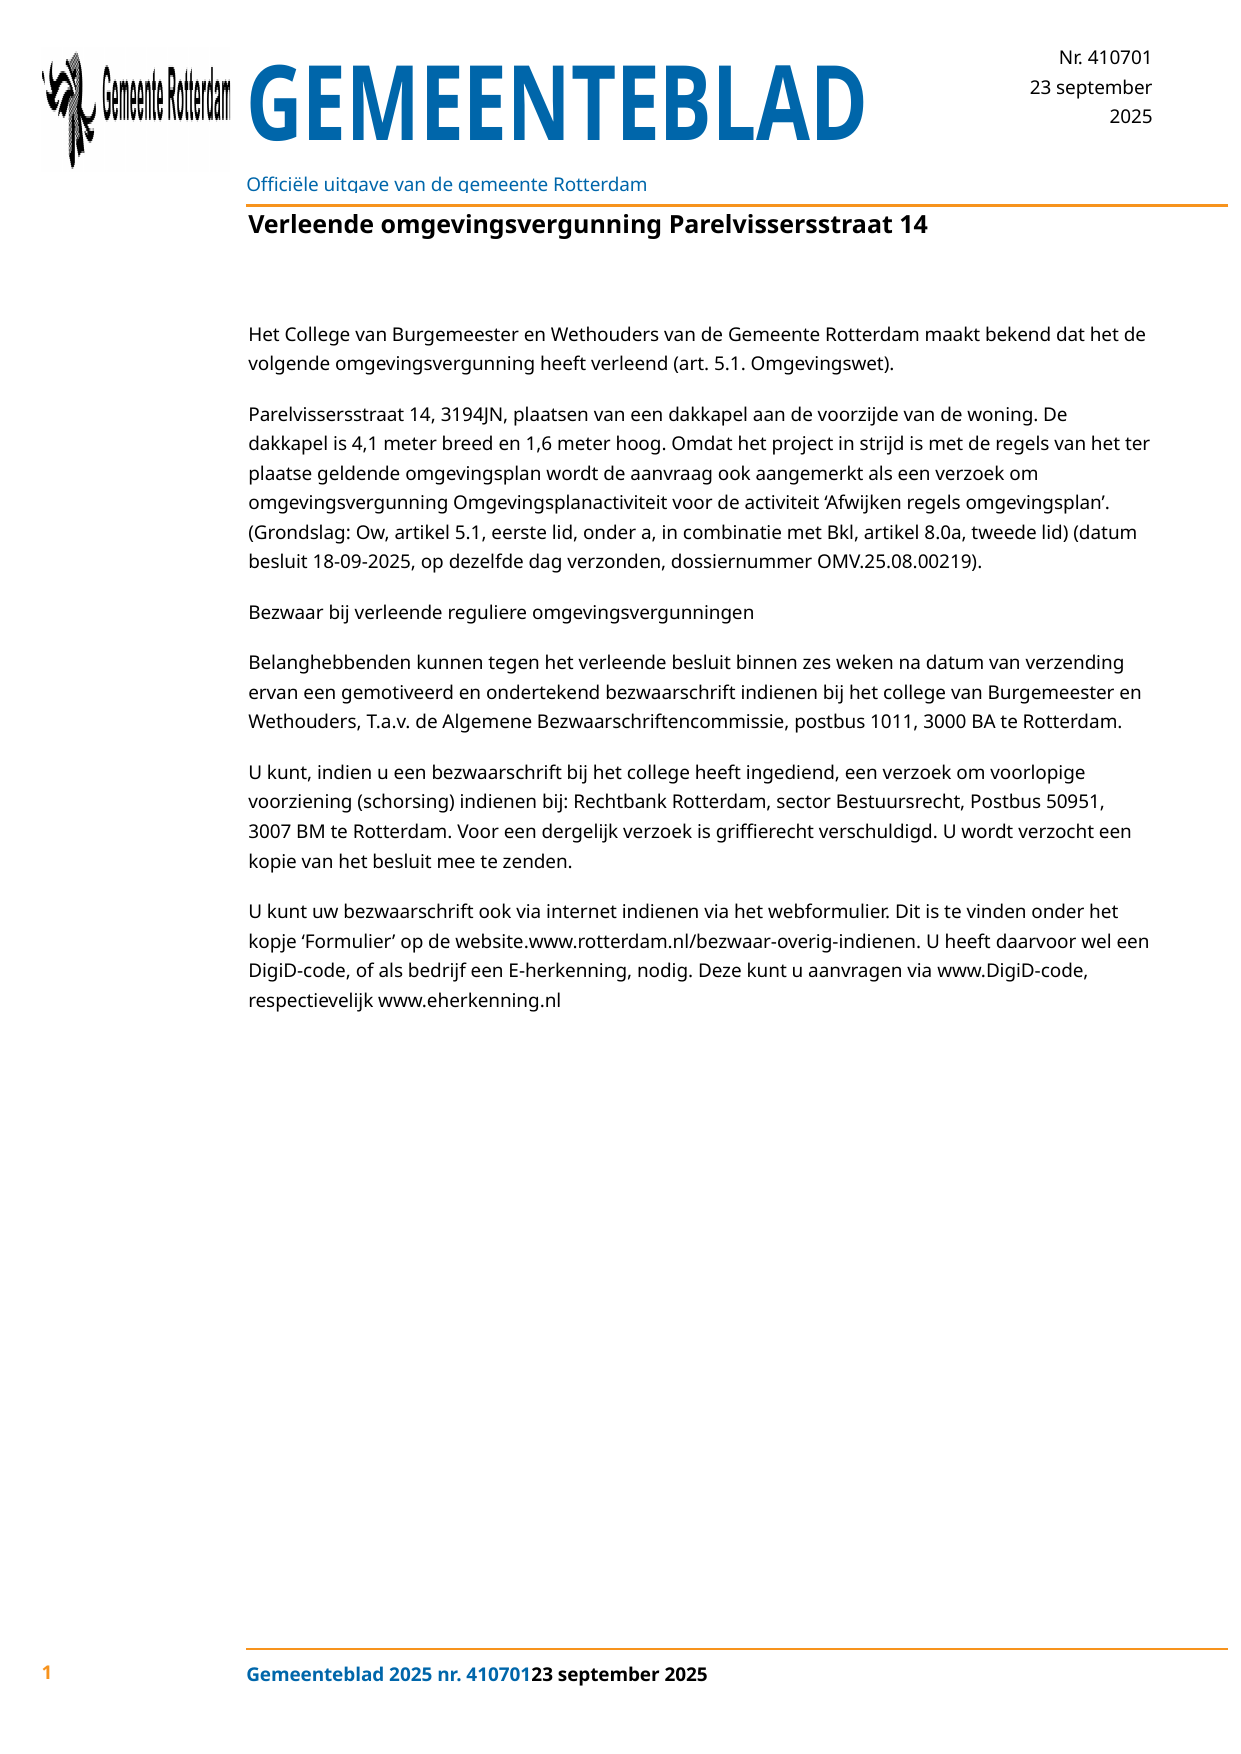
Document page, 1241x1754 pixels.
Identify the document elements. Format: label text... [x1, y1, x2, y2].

text U kunt, indien u een bezwaarschrift bij het college heeft ingediend, een verzoek om voorlopige voorziening (schorsing) indienen bij: Rechtbank Rotterdam, sector Bestuursrecht, Postbus 50951, 3007 BM te Rotterdam. Voor een dergelijk verzoek is griffierecht verschuldigd. U wordt verzocht een kopie van het besluit mee te zenden. [248, 759, 1152, 873]
text Parelvissersstraat 14, 3194JN, plaatsen van een dakkapel aan de voorzijde van de woning. De dakkapel is 4,1 meter breed en 1,6 meter hoog. Omdat het project in strijd is met de regels van het ter plaatse geldende omgevingsplan wordt de aanvraag ook aangemerkt als een verzoek om omgevingsvergunning Omgevingsplanactiviteit voor de activiteit ‘Afwijken regels omgevingsplan’. (Grondslag: Ow, artikel 5.1, eerste lid, onder a, in combinatie met Bkl, artikel 8.0a, tweede lid) (datum besluit 18-09-2025, op dezelfde dag verzonden, dossiernummer OMV.25.08.00219). [248, 401, 1152, 574]
text U kunt uw bezwaarschrift ook via internet indienen via het webformulier. Dit is te vinden onder het kopje ‘Formulier’ op de website.www.rotterdam.nl/bezwaar-overig-indienen. U heeft daarvoor wel een DigiD-code, of als bedrijf een E-herkenning, nodig. Deze kunt u aanvragen via www.DigiD-code, respectievelijk www.eherkenning.nl [248, 898, 1152, 1013]
text Bezwaar bij verleende reguliere omgevingsvergunningen [248, 599, 1152, 625]
text Verleende omgevingsvergunning Parelvissersstraat 14 [248, 207, 1152, 241]
picture [41, 47, 231, 172]
text Het College van Burgemeester en Wethouders van de Gemeente Rotterdam maakt bekend dat het de volgende omgevingsvergunning heeft verleend (art. 5.1. Omgevingswet). [248, 321, 1152, 376]
text Belanghebbenden kunnen tegen het verleende besluit binnen zes weken na datum van verzending ervan een gemotiveerd en ondertekend bezwaarschrift indienen bij het college van Burgemeester en Wethouders, T.a.v. de Algemene Bezwaarschriftencommissie, postbus 1011, 3000 BA te Rotterdam. [248, 649, 1152, 734]
